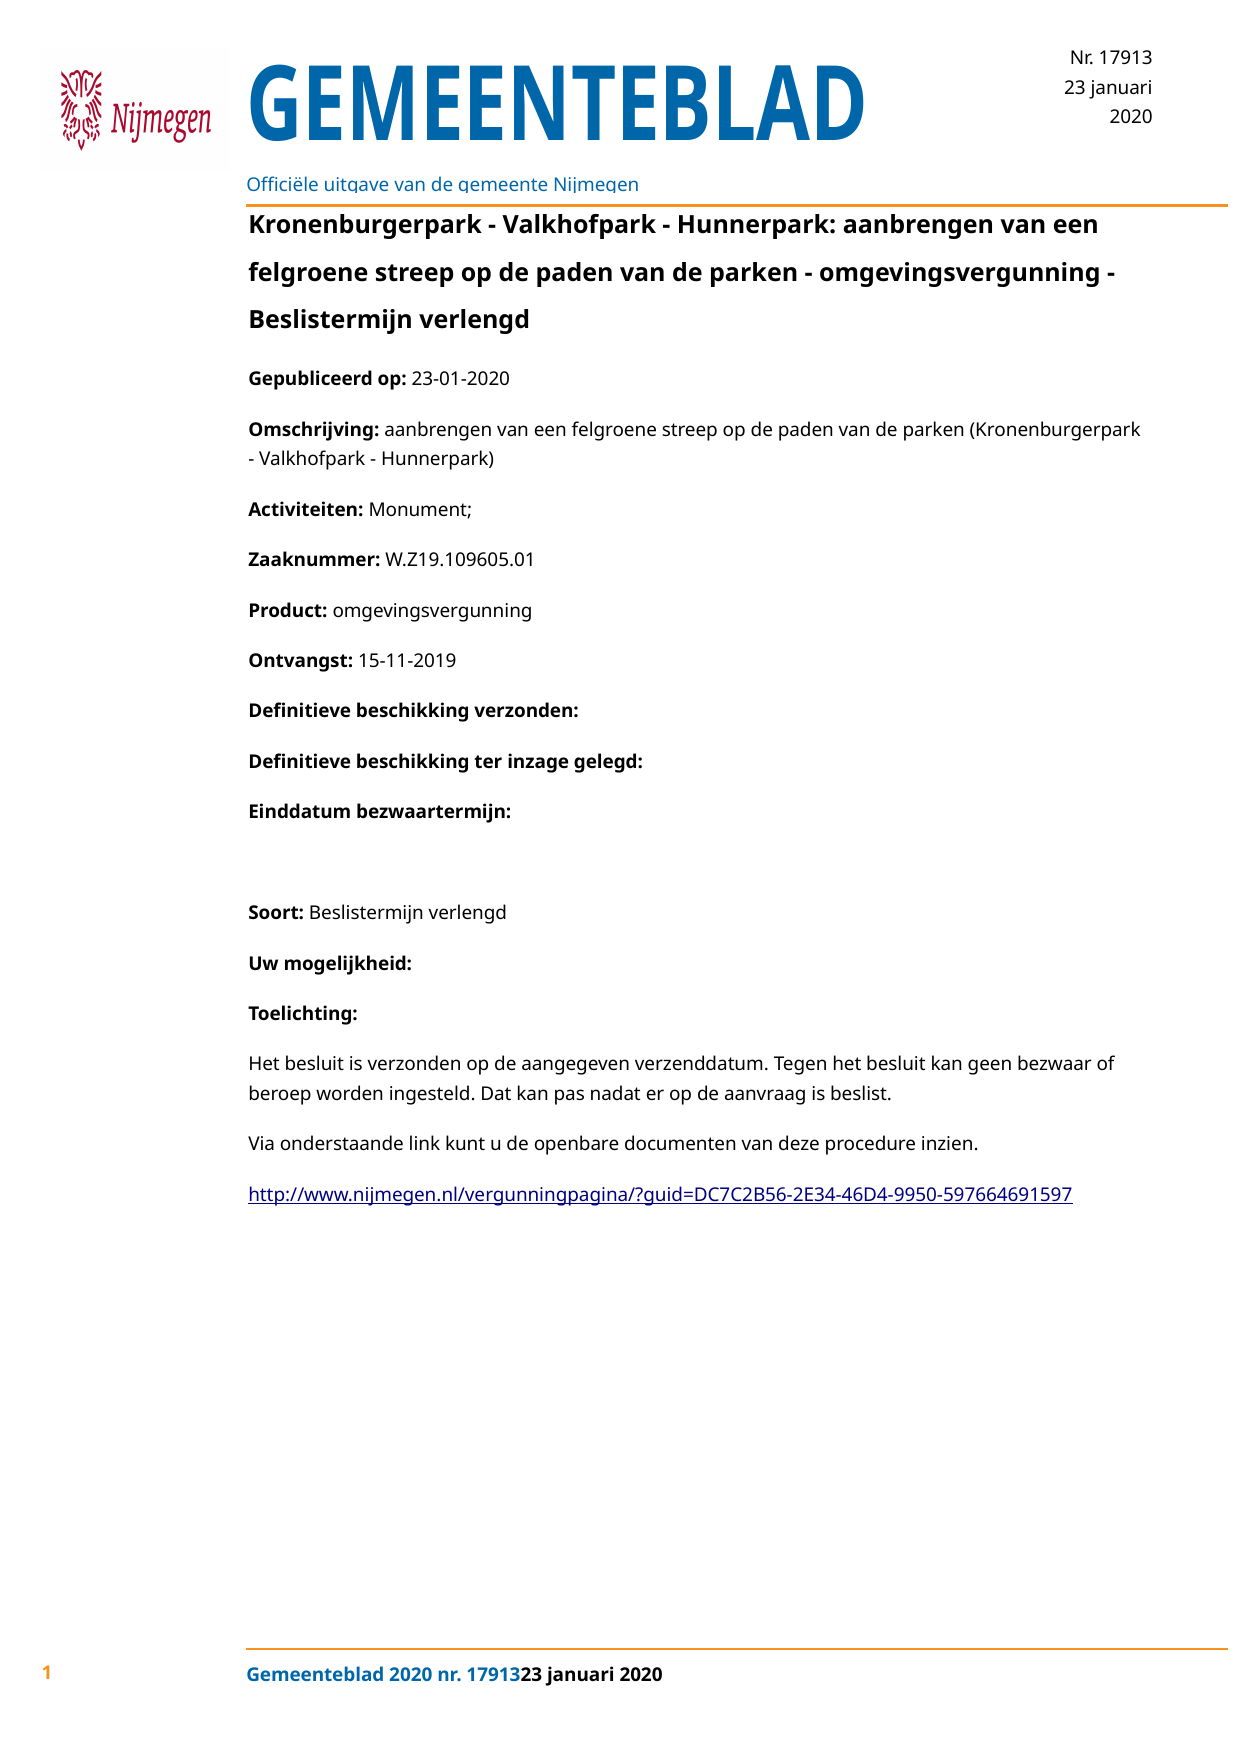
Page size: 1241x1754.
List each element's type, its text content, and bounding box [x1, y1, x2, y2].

text Uw mogelijkheid: [248, 950, 1152, 975]
text Gepubliceerd op: 23-01-2020 [248, 366, 1152, 391]
text Definitieve beschikking verzonden: [248, 698, 1152, 723]
text Ontvangst: 15-11-2019 [248, 647, 1152, 673]
text Kronenburgerpark - Valkhofpark - Hunnerpark: aanbrengen van een felgroene streep op de paden van de parken - omgevingsvergunning - Beslistermijn verlengd [248, 207, 1152, 336]
text Omschrijving: aanbrengen van een felgroene streep op de paden van de parken (Kronenburgerpark - Valkhofpark - Hunnerpark) [248, 416, 1152, 471]
picture [41, 47, 231, 172]
text Soort: Beslistermijn verlengd [248, 899, 1152, 925]
text Via onderstaande link kunt u de openbare documenten van deze procedure inzien. [248, 1131, 1152, 1156]
text Product: omgevingsvergunning [248, 597, 1152, 622]
text Definitieve beschikking ter inzage gelegd: [248, 748, 1152, 774]
text Toelichting: [248, 1000, 1152, 1026]
text Einddatum bezwaartermijn: [248, 798, 1152, 824]
text Het besluit is verzonden op de aangegeven verzenddatum. Tegen het besluit kan geen bezwaar of beroep worden ingesteld. Dat kan pas nadat er op de aanvraag is beslist. [248, 1051, 1152, 1106]
text Activiteiten: Monument; [248, 496, 1152, 522]
text http://www.nijmegen.nl/vergunningpagina/?guid=DC7C2B56-2E34-46D4-9950-597664691597 [248, 1181, 1152, 1207]
text Zaaknummer: W.Z19.109605.01 [248, 546, 1152, 572]
